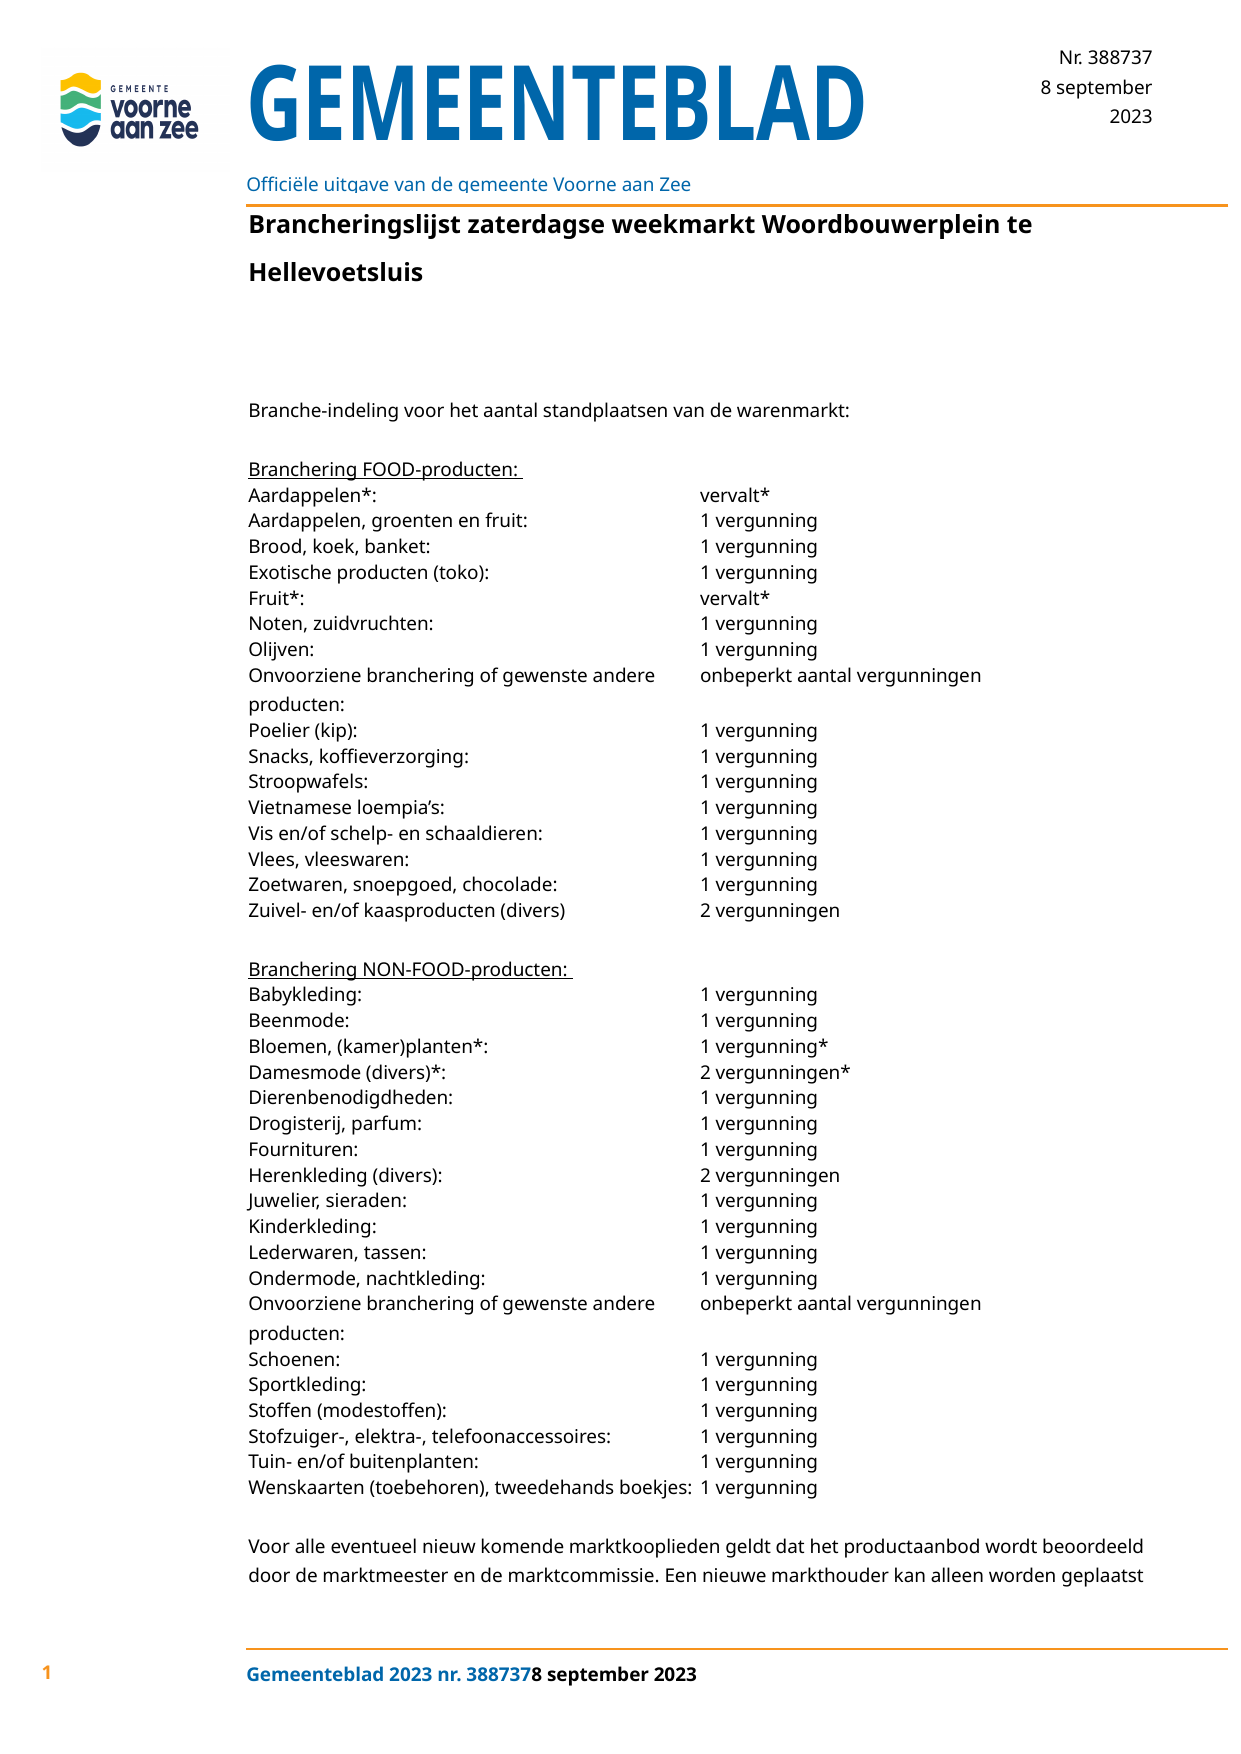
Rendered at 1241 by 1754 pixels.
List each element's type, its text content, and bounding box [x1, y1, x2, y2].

table_cell Kinderkleding: [248, 1213, 700, 1239]
table_cell 1 vergunning [700, 717, 1152, 743]
table_cell 1 vergunning [700, 769, 1152, 794]
text Voor alle eventueel nieuw komende marktkooplieden geldt dat het productaanbod wordt beoordeeld door de marktmeester en de marktcommissie. Een nieuwe markthouder kan alleen worden geplaatst [248, 1533, 1152, 1588]
table_cell Babykleding: [248, 982, 700, 1007]
table_cell Damesmode (divers)*: [248, 1059, 700, 1084]
picture [41, 47, 231, 172]
table_cell 1 vergunning [700, 743, 1152, 769]
table_cell Schoenen: [248, 1346, 700, 1371]
table_cell onbeperkt aantal vergunningen [700, 1290, 1152, 1346]
table_cell 1 vergunning [700, 1449, 1152, 1474]
table_cell Zoetwaren, snoepgoed, chocolade: [248, 872, 700, 897]
table_cell Olijven: [248, 636, 700, 662]
table_cell Brood, koek, banket: [248, 533, 700, 559]
table_cell 1 vergunning [700, 636, 1152, 662]
table_cell Stoffen (modestoffen): [248, 1397, 700, 1423]
table_cell 1 vergunning [700, 610, 1152, 636]
table_cell 1 vergunning [700, 1239, 1152, 1265]
table_cell 1 vergunning [700, 1265, 1152, 1290]
table_cell Exotische producten (toko): [248, 559, 700, 585]
table_header Branchering FOOD-producten: [248, 456, 1152, 482]
table_cell 2 vergunningen [700, 897, 1152, 923]
table_cell 1 vergunning [700, 846, 1152, 872]
table_cell 1 vergunning [700, 559, 1152, 585]
table_cell Stofzuiger-, elektra-, telefoonaccessoires: [248, 1423, 700, 1449]
table_cell 1 vergunning [700, 982, 1152, 1007]
table_cell 1 vergunning [700, 820, 1152, 846]
table_cell Fruit*: [248, 585, 700, 610]
table_cell Dierenbenodigdheden: [248, 1085, 700, 1110]
table_cell Juwelier, sieraden: [248, 1188, 700, 1213]
table_cell Onvoorziene branchering of gewenste andere producten: [248, 662, 700, 717]
table_cell Snacks, koffieverzorging: [248, 743, 700, 769]
table_cell Poelier (kip): [248, 717, 700, 743]
table_cell 1 vergunning* [700, 1033, 1152, 1059]
table_cell 2 vergunningen [700, 1162, 1152, 1187]
table_cell Vlees, vleeswaren: [248, 846, 700, 872]
table_cell Tuin- en/of buitenplanten: [248, 1449, 700, 1474]
table_cell Drogisterij, parfum: [248, 1110, 700, 1136]
table_cell Ondermode, nachtkleding: [248, 1265, 700, 1290]
text Branche-indeling voor het aantal standplaatsen van de warenmarkt: [248, 397, 1152, 422]
table_cell Lederwaren, tassen: [248, 1239, 700, 1265]
table_cell Noten, zuidvruchten: [248, 610, 700, 636]
table_header Branchering NON-FOOD-producten: [248, 956, 1152, 982]
table_cell Fournituren: [248, 1136, 700, 1162]
table_cell 1 vergunning [700, 1136, 1152, 1162]
table_cell 1 vergunning [700, 1346, 1152, 1371]
table_cell vervalt* [700, 585, 1152, 610]
table_cell 1 vergunning [700, 794, 1152, 820]
table_cell 1 vergunning [700, 1474, 1152, 1500]
table_cell Zuivel- en/of kaasproducten (divers) [248, 897, 700, 923]
table_cell Onvoorziene branchering of gewenste andere producten: [248, 1290, 700, 1346]
table_cell Stroopwafels: [248, 769, 700, 794]
table_cell 1 vergunning [700, 872, 1152, 897]
table_cell 1 vergunning [700, 1371, 1152, 1397]
table_cell Aardappelen, groenten en fruit: [248, 508, 700, 533]
table_cell Beenmode: [248, 1008, 700, 1033]
table_cell 1 vergunning [700, 1085, 1152, 1110]
table_cell Vietnamese loempia’s: [248, 794, 700, 820]
table_cell Herenkleding (divers): [248, 1162, 700, 1187]
table_cell 1 vergunning [700, 1188, 1152, 1213]
text Brancheringslijst zaterdagse weekmarkt Woordbouwerplein te Hellevoetsluis [248, 207, 1152, 288]
table_cell onbeperkt aantal vergunningen [700, 662, 1152, 717]
table_cell Vis en/of schelp- en schaaldieren: [248, 820, 700, 846]
table_cell 1 vergunning [700, 508, 1152, 533]
table_cell Sportkleding: [248, 1371, 700, 1397]
table_cell vervalt* [700, 482, 1152, 507]
table_cell 1 vergunning [700, 1423, 1152, 1449]
table_cell 1 vergunning [700, 533, 1152, 559]
table_cell Bloemen, (kamer)planten*: [248, 1033, 700, 1059]
table_cell Aardappelen*: [248, 482, 700, 507]
table_cell 1 vergunning [700, 1397, 1152, 1423]
table_cell 1 vergunning [700, 1213, 1152, 1239]
table_cell 2 vergunningen* [700, 1059, 1152, 1084]
table_cell Wenskaarten (toebehoren), tweedehands boekjes: [248, 1474, 700, 1500]
table_cell 1 vergunning [700, 1110, 1152, 1136]
table_cell 1 vergunning [700, 1008, 1152, 1033]
